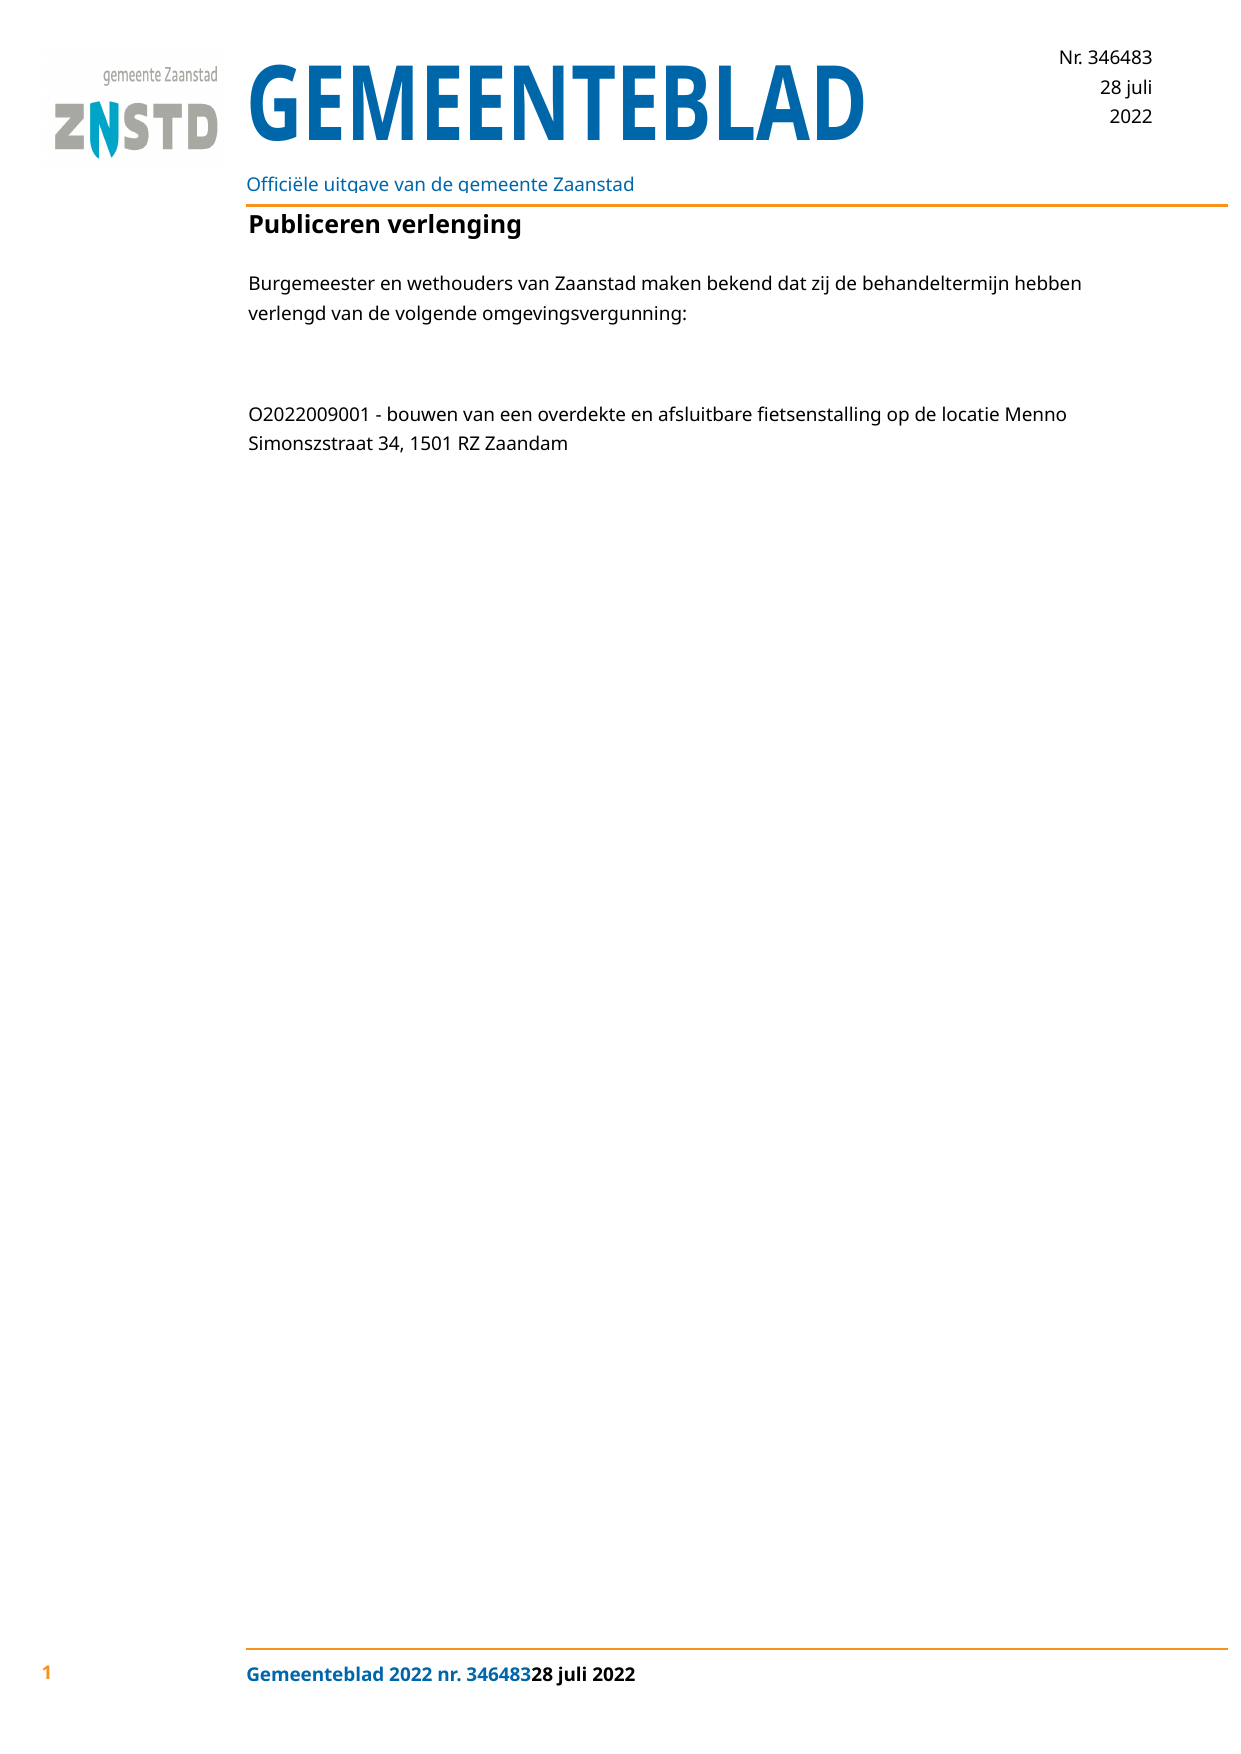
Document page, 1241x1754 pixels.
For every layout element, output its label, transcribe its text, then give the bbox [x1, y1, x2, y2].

text O2022009001 - bouwen van een overdekte en afsluitbare fietsenstalling op de locatie Menno Simonszstraat 34, 1501 RZ Zaandam [248, 401, 1152, 456]
picture [41, 47, 231, 172]
text Burgemeester en wethouders van Zaanstad maken bekend dat zij de behandeltermijn hebben verlengd van de volgende omgevingsvergunning: [248, 270, 1152, 326]
text Publiceren verlenging [248, 207, 1152, 241]
